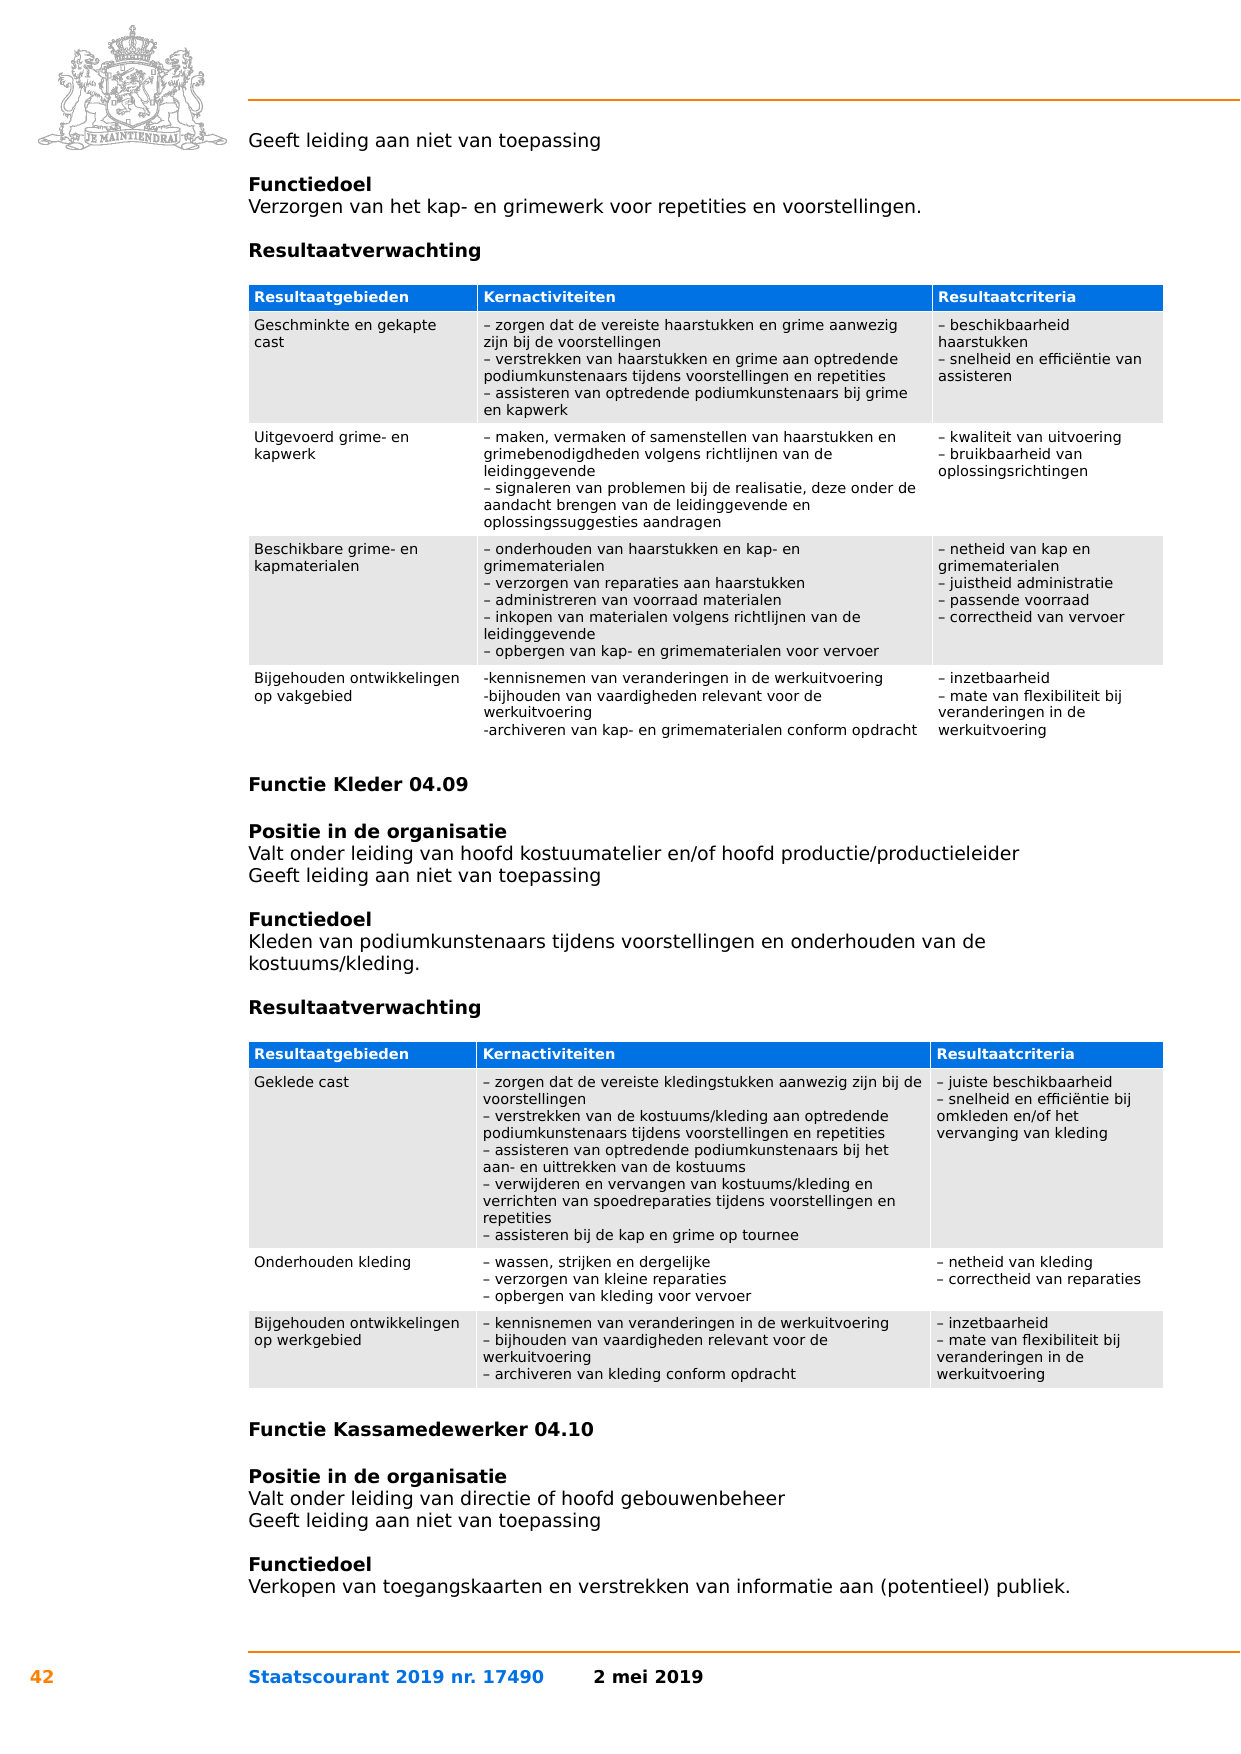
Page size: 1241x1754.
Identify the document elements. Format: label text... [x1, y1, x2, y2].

table_cell – wassen, strijken en dergelijke – verzorgen van kleine reparaties – opbergen van kleding voor vervoer [477, 1249, 930, 1309]
table_cell – maken, vermaken of samenstellen van haarstukken en grimebenodigdheden volgens richtlijnen van de leidinggevende – signaleren van problemen bij de realisatie, deze onder de aandacht brengen van de leidinggevende en oplossingssuggesties aandragen [478, 424, 932, 535]
text Positie in de organisatie [248, 1466, 1163, 1488]
table_cell – netheid van kap en grimematerialen – juistheid administratie – passende voorraad – correctheid van vervoer [933, 536, 1163, 665]
table_cell Uitgevoerd grime- en kapwerk [249, 424, 477, 535]
table_cell Bijgehouden ontwikkelingen op vakgebied [249, 666, 477, 743]
table_cell – netheid van kleding – correctheid van reparaties [931, 1249, 1163, 1309]
table_cell – onderhouden van haarstukken en kap- en grimematerialen – verzorgen van reparaties aan haarstukken – administreren van voorraad materialen – inkopen van materialen volgens richtlijnen van de leidinggevende – opbergen van kap- en grimematerialen voor vervoer [478, 536, 932, 665]
text Valt onder leiding van directie of hoofd gebouwenbeheer [248, 1488, 1163, 1510]
subtitle Functie Kleder 04.09 [248, 774, 1163, 796]
text Verkopen van toegangskaarten en verstrekken van informatie aan (potentieel) publiek. [248, 1576, 1163, 1598]
table_cell – inzetbaarheid – mate van flexibiliteit bij veranderingen in de werkuitvoering [931, 1311, 1163, 1388]
table_cell – kwaliteit van uitvoering – bruikbaarheid van oplossingsrichtingen [933, 424, 1163, 535]
text Kleden van podiumkunstenaars tijdens voorstellingen en onderhouden van de kostuums/kleding. [248, 931, 1163, 975]
table_cell – juiste beschikbaarheid – snelheid en efficiëntie bij omkleden en/of het vervanging van kleding [931, 1069, 1163, 1248]
table_cell – zorgen dat de vereiste kledingstukken aanwezig zijn bij de voorstellingen – verstrekken van de kostuums/kleding aan optredende podiumkunstenaars tijdens voorstellingen en repetities – assisteren van optredende podiumkunstenaars bij het aan- en uittrekken van de kostuums – verwijderen en vervangen van kostuums/kleding en verrichten van spoedreparaties tijdens voorstellingen en repetities – assisteren bij de kap en grime op tournee [477, 1069, 930, 1248]
table_header Resultaatgebieden [249, 1042, 476, 1068]
table_header Kernactiviteiten [477, 1042, 930, 1068]
text Resultaatverwachting [248, 997, 1163, 1019]
table_cell Geklede cast [249, 1069, 476, 1248]
table_header Resultaatgebieden [249, 285, 477, 311]
table_cell – zorgen dat de vereiste haarstukken en grime aanwezig zijn bij de voorstellingen – verstrekken van haarstukken en grime aan optredende podiumkunstenaars tijdens voorstellingen en repetities – assisteren van optredende podiumkunstenaars bij grime en kapwerk [478, 312, 932, 423]
text Geeft leiding aan niet van toepassing [248, 130, 1163, 152]
table_cell Beschikbare grime- en kapmaterialen [249, 536, 477, 665]
table_cell Bijgehouden ontwikkelingen op werkgebied [249, 1311, 476, 1388]
text Geeft leiding aan niet van toepassing [248, 1510, 1163, 1532]
picture [38, 25, 227, 150]
table_cell Geschminkte en gekapte cast [249, 312, 477, 423]
table_cell Onderhouden kleding [249, 1249, 476, 1309]
table_header Resultaatcriteria [931, 1042, 1163, 1068]
table_header Kernactiviteiten [478, 285, 932, 311]
text Geeft leiding aan niet van toepassing [248, 865, 1163, 887]
text Positie in de organisatie [248, 821, 1163, 843]
text Valt onder leiding van hoofd kostuumatelier en/of hoofd productie/productieleider [248, 843, 1163, 865]
text Functiedoel [248, 1554, 1163, 1576]
table_cell -kennisnemen van veranderingen in de werkuitvoering -bijhouden van vaardigheden relevant voor de werkuitvoering -archiveren van kap- en grimematerialen conform opdracht [478, 666, 932, 743]
text Functiedoel [248, 174, 1163, 196]
subtitle Functie Kassamedewerker 04.10 [248, 1419, 1163, 1441]
table_cell – kennisnemen van veranderingen in de werkuitvoering – bijhouden van vaardigheden relevant voor de werkuitvoering – archiveren van kleding conform opdracht [477, 1311, 930, 1388]
table_cell – beschikbaarheid haarstukken – snelheid en efficiëntie van assisteren [933, 312, 1163, 423]
table_header Resultaatcriteria [933, 285, 1163, 311]
text Functiedoel [248, 909, 1163, 931]
text Verzorgen van het kap- en grimewerk voor repetities en voorstellingen. [248, 196, 1163, 218]
text Resultaatverwachting [248, 239, 1163, 262]
table_cell – inzetbaarheid – mate van flexibiliteit bij veranderingen in de werkuitvoering [933, 666, 1163, 743]
